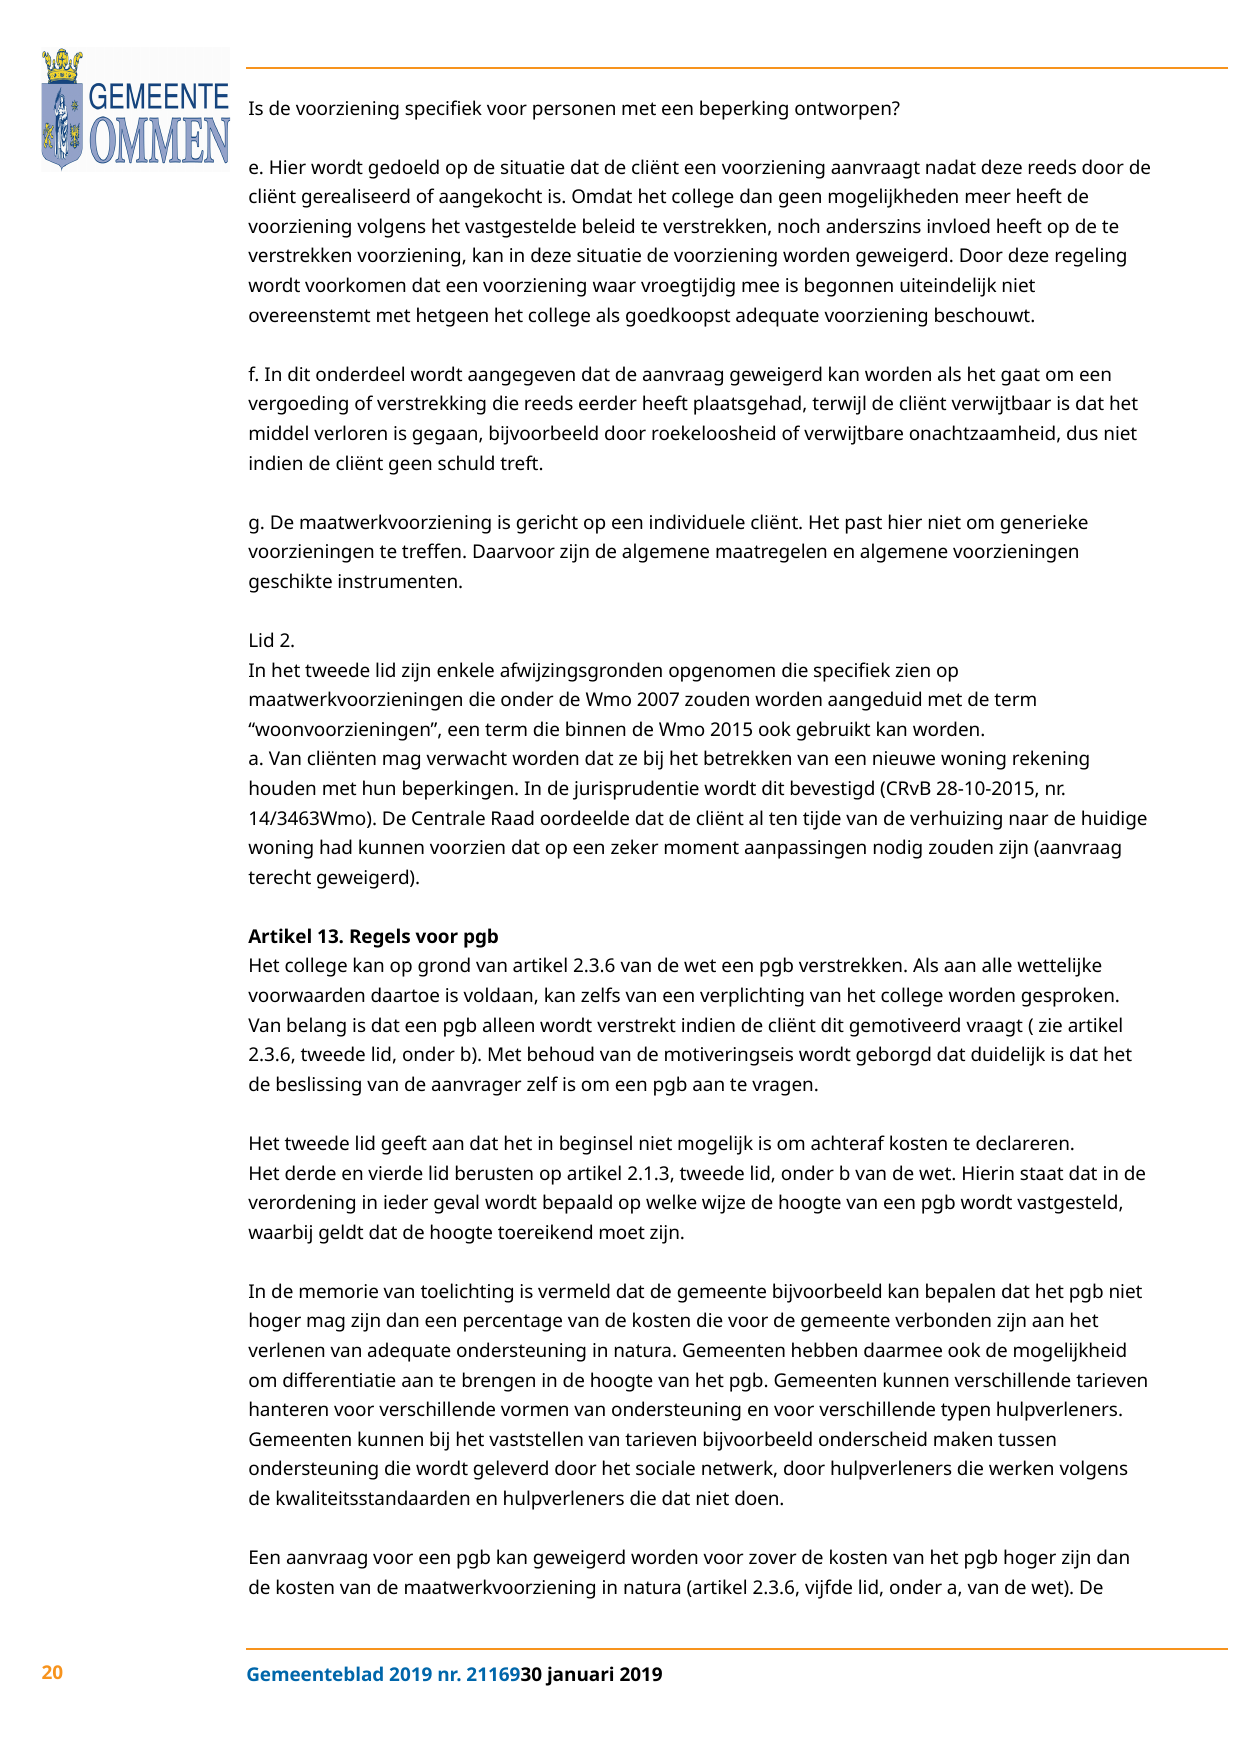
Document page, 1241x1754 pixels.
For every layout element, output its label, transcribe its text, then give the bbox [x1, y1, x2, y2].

text In het tweede lid zijn enkele afwijzingsgronden opgenomen die specifiek zien op maatwerkvoorzieningen die onder de Wmo 2007 zouden worden aangeduid met de term “woonvoorzieningen”, een term die binnen de Wmo 2015 ook gebruikt kan worden. [248, 657, 1152, 742]
text Lid 2. [248, 627, 1152, 653]
text e. Hier wordt gedoeld op de situatie dat de cliënt een voorziening aanvraagt nadat deze reeds door de cliënt gerealiseerd of aangekocht is. Omdat het college dan geen mogelijkheden meer heeft de voorziening volgens het vastgestelde beleid te verstrekken, noch anderszins invloed heeft op de te verstrekken voorziening, kan in deze situatie de voorziening worden geweigerd. Door deze regeling wordt voorkomen dat een voorziening waar vroegtijdig mee is begonnen uiteindelijk niet overeenstemt met hetgeen het college als goedkoopst adequate voorziening beschouwt. [248, 154, 1152, 328]
text Artikel 13. Regels voor pgb [248, 923, 1152, 949]
text a. Van cliënten mag verwacht worden dat ze bij het betrekken van een nieuwe woning rekening houden met hun beperkingen. In de jurisprudentie wordt dit bevestigd (CRvB 28-10-2015, nr. 14/3463Wmo). De Centrale Raad oordeelde dat de cliënt al ten tijde van de verhuizing naar de huidige woning had kunnen voorzien dat op een zeker moment aanpassingen nodig zouden zijn (aanvraag terecht geweigerd). [248, 746, 1152, 890]
text Is de voorziening specifiek voor personen met een beperking ontworpen? [248, 95, 1152, 121]
text Een aanvraag voor een pgb kan geweigerd worden voor zover de kosten van het pgb hoger zijn dan de kosten van de maatwerkvoorziening in natura (artikel 2.3.6, vijfde lid, onder a, van de wet). De [248, 1544, 1152, 1600]
text In de memorie van toelichting is vermeld dat de gemeente bijvoorbeeld kan bepalen dat het pgb niet hoger mag zijn dan een percentage van de kosten die voor de gemeente verbonden zijn aan het verlenen van adequate ondersteuning in natura. Gemeenten hebben daarmee ook de mogelijkheid om differentiatie aan te brengen in de hoogte van het pgb. Gemeenten kunnen verschillende tarieven hanteren voor verschillende vormen van ondersteuning en voor verschillende typen hulpverleners. Gemeenten kunnen bij het vaststellen van tarieven bijvoorbeeld onderscheid maken tussen ondersteuning die wordt geleverd door het sociale netwerk, door hulpverleners die werken volgens de kwaliteitsstandaarden en hulpverleners die dat niet doen. [248, 1278, 1152, 1511]
text Het derde en vierde lid berusten op artikel 2.1.3, tweede lid, onder b van de wet. Hierin staat dat in de verordening in ieder geval wordt bepaald op welke wijze de hoogte van een pgb wordt vastgesteld, waarbij geldt dat de hoogte toereikend moet zijn. [248, 1160, 1152, 1245]
text g. De maatwerkvoorziening is gericht op een individuele cliënt. Het past hier niet om generieke voorzieningen te treffen. Daarvoor zijn de algemene maatregelen en algemene voorzieningen geschikte instrumenten. [248, 509, 1152, 594]
text Het college kan op grond van artikel 2.3.6 van de wet een pgb verstrekken. Als aan alle wettelijke voorwaarden daartoe is voldaan, kan zelfs van een verplichting van het college worden gesproken. Van belang is dat een pgb alleen wordt verstrekt indien de cliënt dit gemotiveerd vraagt ( zie artikel 2.3.6, tweede lid, onder b). Met behoud van de motiveringseis wordt geborgd dat duidelijk is dat het de beslissing van de aanvrager zelf is om een pgb aan te vragen. [248, 953, 1152, 1097]
picture [41, 47, 231, 172]
text Het tweede lid geeft aan dat het in beginsel niet mogelijk is om achteraf kosten te declareren. [248, 1130, 1152, 1156]
text f. In dit onderdeel wordt aangegeven dat de aanvraag geweigerd kan worden als het gaat om een vergoeding of verstrekking die reeds eerder heeft plaatsgehad, terwijl de cliënt verwijtbaar is dat het middel verloren is gegaan, bijvoorbeeld door roekeloosheid of verwijtbare onachtzaamheid, dus niet indien de cliënt geen schuld treft. [248, 361, 1152, 476]
